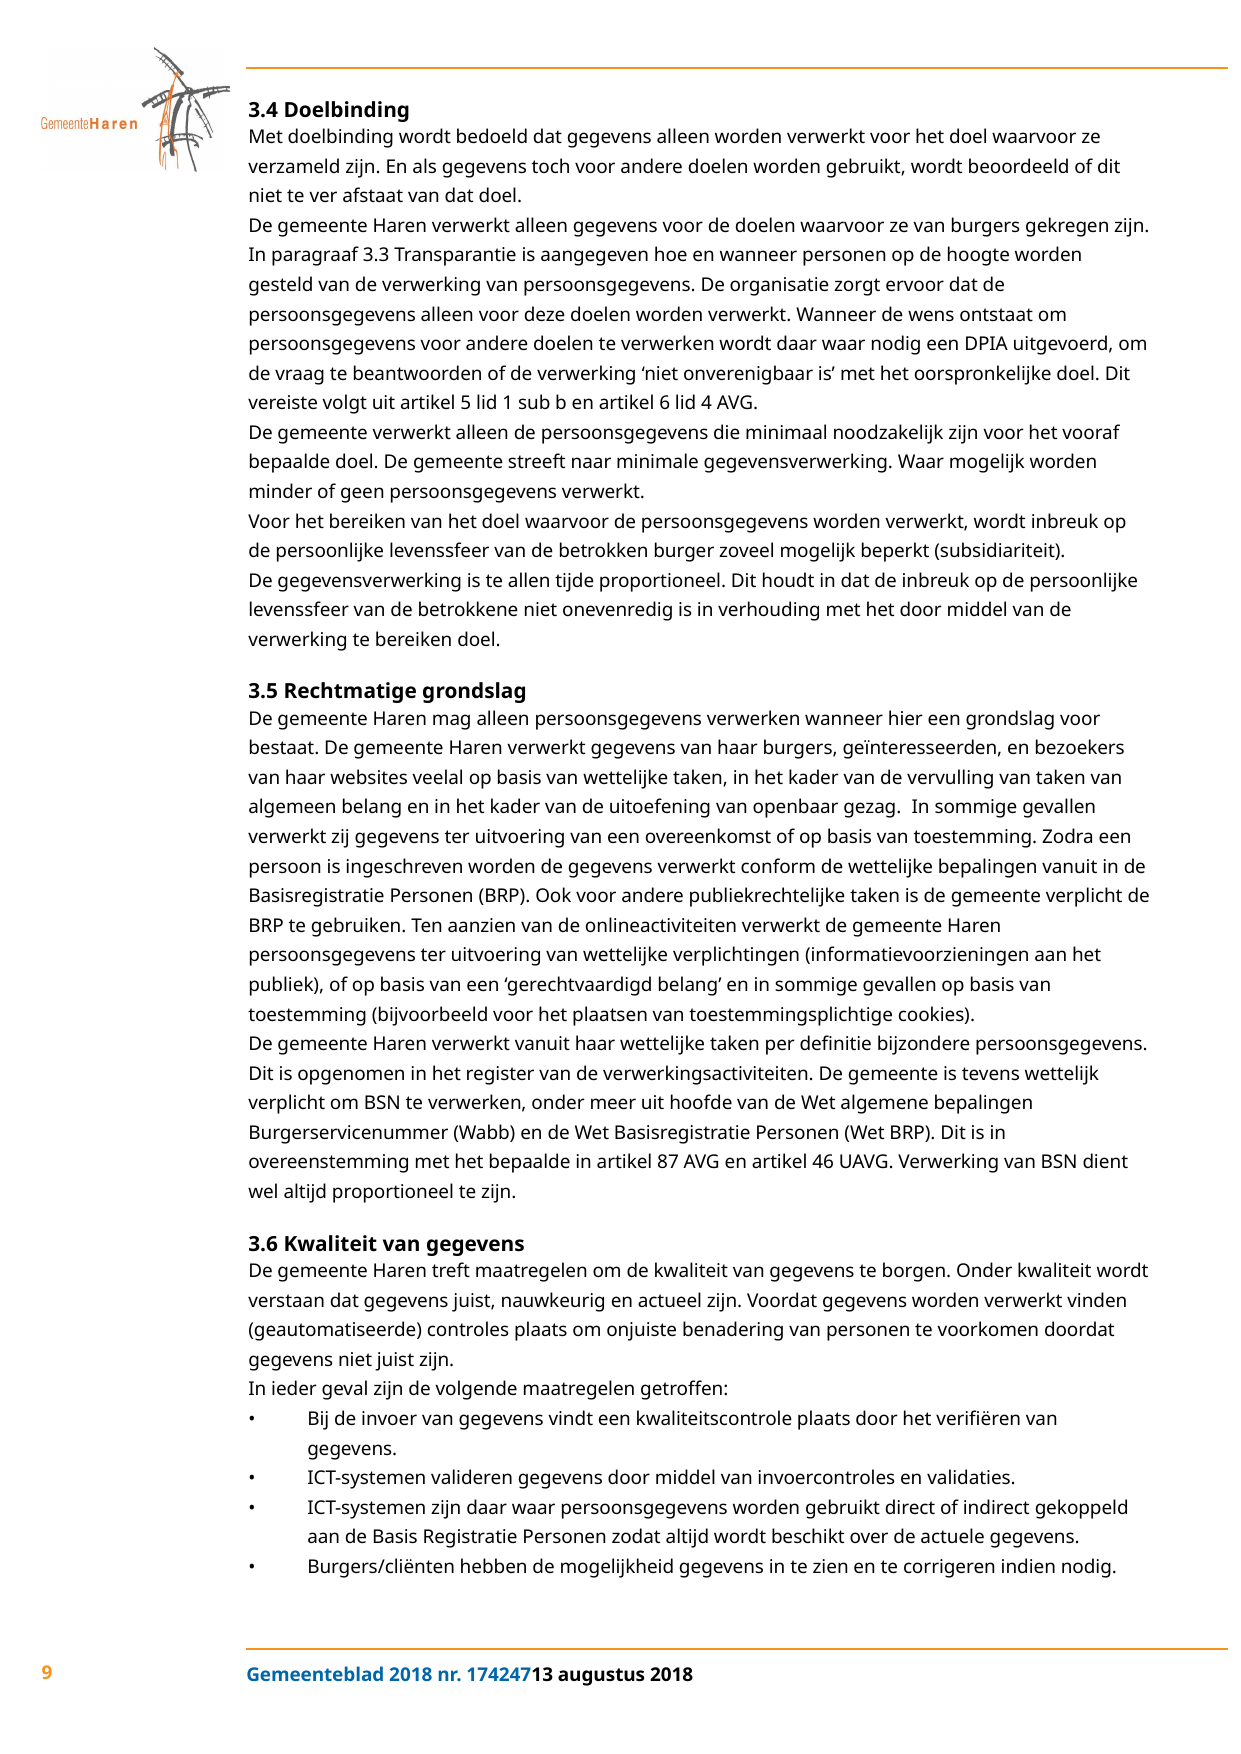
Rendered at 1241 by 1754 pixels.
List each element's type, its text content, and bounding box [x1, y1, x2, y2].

list Burgers/cliënten hebben de mogelijkheid gegevens in te zien en te corrigeren indien nodig. [248, 1553, 1152, 1579]
picture [41, 47, 231, 172]
list ICT-systemen zijn daar waar persoonsgegevens worden gebruikt direct of indirect gekoppeld aan de Basis Registratie Personen zodat altijd wordt beschikt over de actuele gegevens. [248, 1494, 1152, 1549]
text 3.5 Rechtmatige grondslag [248, 677, 1152, 705]
text De gegevensverwerking is te allen tijde proportioneel. Dit houdt in dat de inbreuk op de persoonlijke levenssfeer van de betrokkene niet onevenredig is in verhouding met het door middel van de verwerking te bereiken doel. [248, 567, 1152, 652]
list ICT-systemen valideren gegevens door middel van invoercontroles en validaties. [248, 1464, 1152, 1490]
list Bij de invoer van gegevens vindt een kwaliteitscontrole plaats door het verifiëren van gegevens. [248, 1405, 1152, 1460]
text Voor het bereiken van het doel waarvoor de persoonsgegevens worden verwerkt, wordt inbreuk op de persoonlijke levenssfeer van de betrokken burger zoveel mogelijk beperkt (subsidiariteit). [248, 508, 1152, 563]
text Met doelbinding wordt bedoeld dat gegevens alleen worden verwerkt voor het doel waarvoor ze verzameld zijn. En als gegevens toch voor andere doelen worden gebruikt, wordt beoordeeld of dit niet te ver afstaat van dat doel. [248, 123, 1152, 208]
text De gemeente Haren verwerkt alleen gegevens voor de doelen waarvoor ze van burgers gekregen zijn. In paragraaf 3.3 Transparantie is aangegeven hoe en wanneer personen op de hoogte worden gesteld van de verwerking van persoonsgegevens. De organisatie zorgt ervoor dat de persoonsgegevens alleen voor deze doelen worden verwerkt. Wanneer de wens ontstaat om persoonsgegevens voor andere doelen te verwerken wordt daar waar nodig een DPIA uitgevoerd, om de vraag te beantwoorden of de verwerking ‘niet onverenigbaar is’ met het oorspronkelijke doel. Dit vereiste volgt uit artikel 5 lid 1 sub b en artikel 6 lid 4 AVG. [248, 212, 1152, 415]
text 3.6 Kwaliteit van gegevens [248, 1229, 1152, 1257]
text De gemeente verwerkt alleen de persoonsgegevens die minimaal noodzakelijk zijn voor het vooraf bepaalde doel. De gemeente streeft naar minimale gegevensverwerking. Waar mogelijk worden minder of geen persoonsgegevens verwerkt. [248, 419, 1152, 504]
text De gemeente Haren mag alleen persoonsgegevens verwerken wanneer hier een grondslag voor bestaat. De gemeente Haren verwerkt gegevens van haar burgers, geïnteresseerden, en bezoekers van haar websites veelal op basis van wettelijke taken, in het kader van de vervulling van taken van algemeen belang en in het kader van de uitoefening van openbaar gezag. In sommige gevallen verwerkt zij gegevens ter uitvoering van een overeenkomst of op basis van toestemming. Zodra een persoon is ingeschreven worden de gegevens verwerkt conform de wettelijke bepalingen vanuit in de Basisregistratie Personen (BRP). Ook voor andere publiekrechtelijke taken is de gemeente verplicht de BRP te gebruiken. Ten aanzien van de onlineactiviteiten verwerkt de gemeente Haren persoonsgegevens ter uitvoering van wettelijke verplichtingen (informatievoorzieningen aan het publiek), of op basis van een ‘gerechtvaardigd belang’ en in sommige gevallen op basis van toestemming (bijvoorbeeld voor het plaatsen van toestemmingsplichtige cookies). [248, 705, 1152, 1027]
text De gemeente Haren verwerkt vanuit haar wettelijke taken per definitie bijzondere persoonsgegevens. Dit is opgenomen in het register van de verwerkingsactiviteiten. De gemeente is tevens wettelijk verplicht om BSN te verwerken, onder meer uit hoofde van de Wet algemene bepalingen Burgerservicenummer (Wabb) en de Wet Basisregistratie Personen (Wet BRP). Dit is in overeenstemming met het bepaalde in artikel 87 AVG en artikel 46 UAVG. Verwerking van BSN dient wel altijd proportioneel te zijn. [248, 1030, 1152, 1204]
text In ieder geval zijn de volgende maatregelen getroffen: [248, 1376, 1152, 1401]
text 3.4 Doelbinding [248, 95, 1152, 123]
text De gemeente Haren treft maatregelen om de kwaliteit van gegevens te borgen. Onder kwaliteit wordt verstaan dat gegevens juist, nauwkeurig en actueel zijn. Voordat gegevens worden verwerkt vinden (geautomatiseerde) controles plaats om onjuiste benadering van personen te voorkomen doordat gegevens niet juist zijn. [248, 1257, 1152, 1372]
